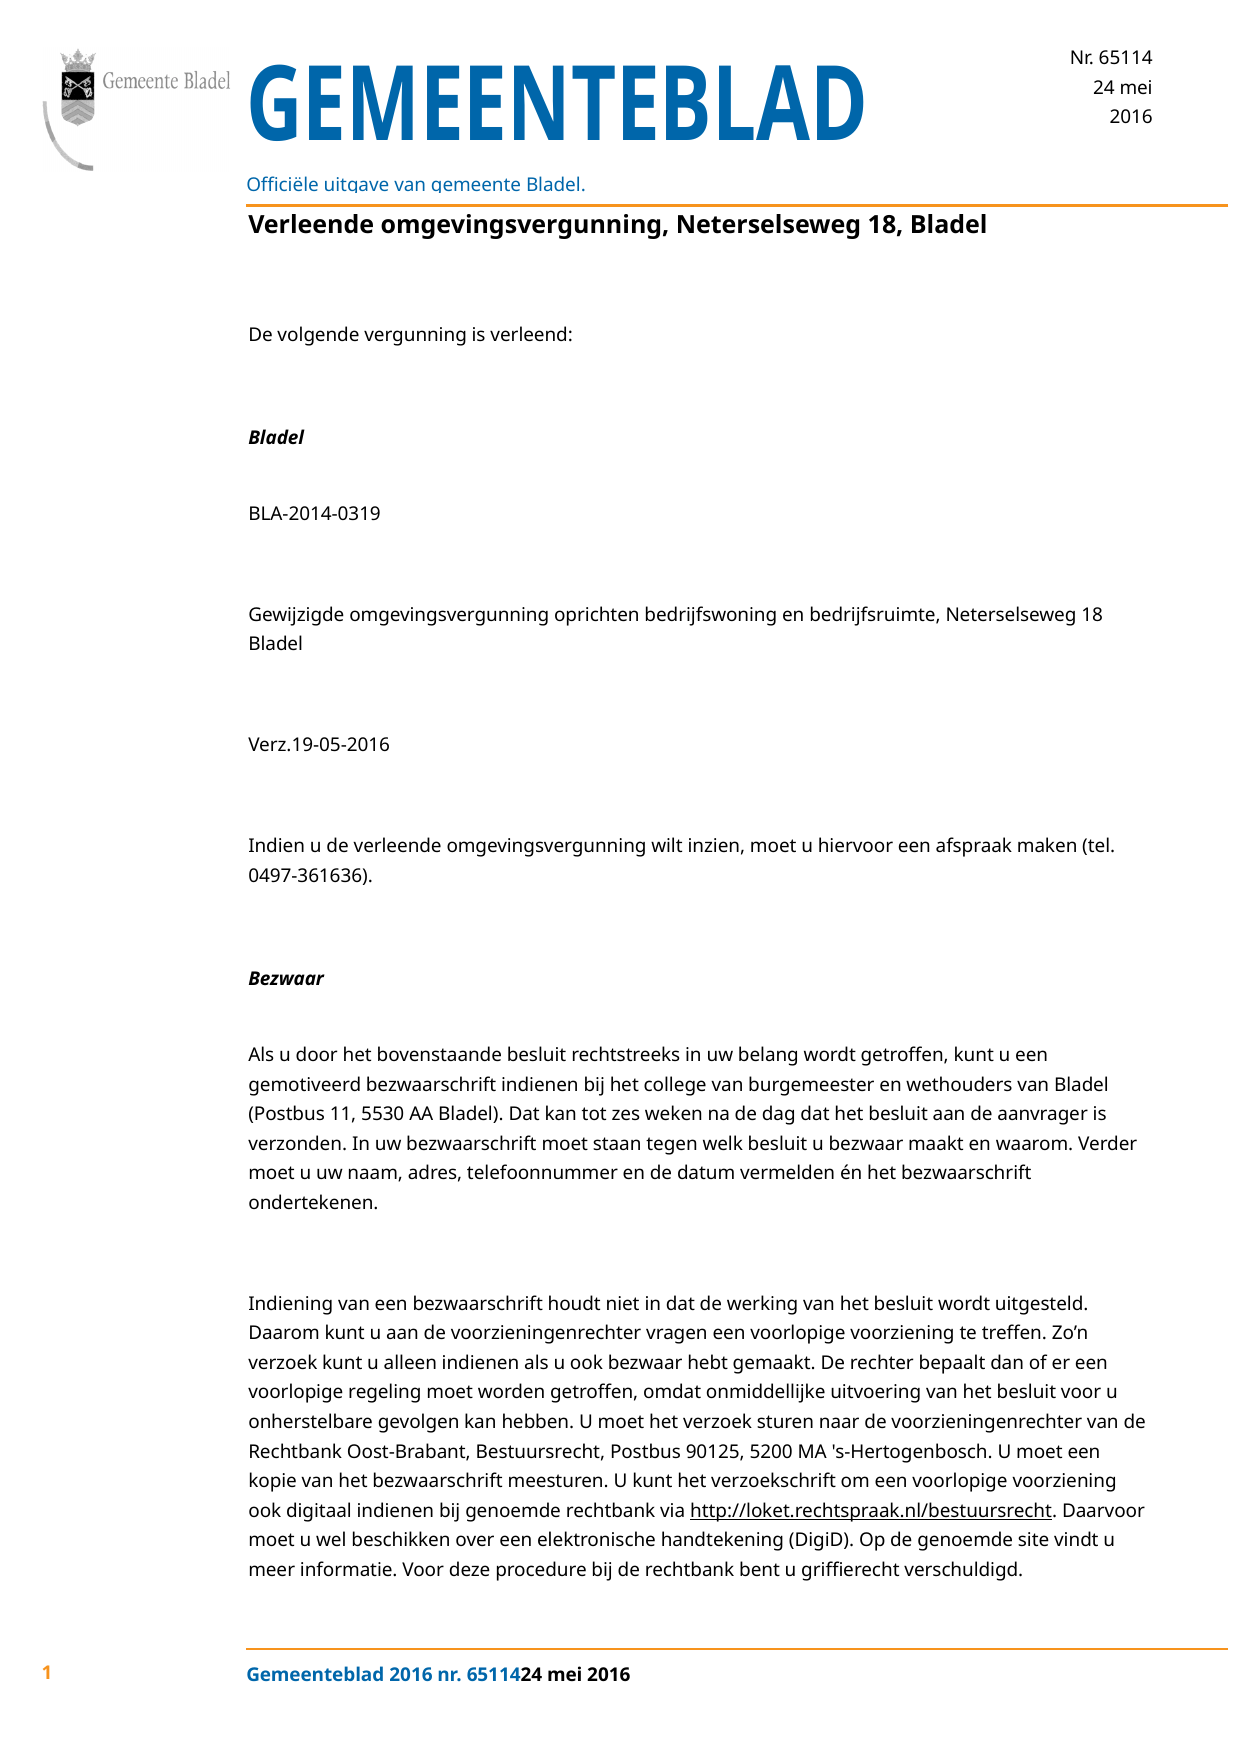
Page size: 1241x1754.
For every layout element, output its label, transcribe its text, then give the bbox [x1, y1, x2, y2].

text Als u door het bovenstaande besluit rechtstreeks in uw belang wordt getroffen, kunt u een gemotiveerd bezwaarschrift indienen bij het college van burgemeester en wethouders van Bladel (Postbus 11, 5530 AA Bladel). Dat kan tot zes weken na de dag dat het besluit aan de aanvrager is verzonden. In uw bezwaarschrift moet staan tegen welk besluit u bezwaar maakt en waarom. Verder moet u uw naam, adres, telefoonnummer en de datum vermelden én het bezwaarschrift ondertekenen. [248, 1041, 1152, 1215]
text Verz.19-05-2016 [248, 731, 1152, 757]
text Indiening van een bezwaarschrift houdt niet in dat de werking van het besluit wordt uitgesteld. Daarom kunt u aan de voorzieningenrechter vragen een voorlopige voorziening te treffen. Zo’n verzoek kunt u alleen indienen als u ook bezwaar hebt gemaakt. De rechter bepaalt dan of er een voorlopige regeling moet worden getroffen, omdat onmiddellijke uitvoering van het besluit voor u onherstelbare gevolgen kan hebben. U moet het verzoek sturen naar de voorzieningenrechter van de Rechtbank Oost-Brabant, Bestuursrecht, Postbus 90125, 5200 MA 's-Hertogenbosch. U moet een kopie van het bezwaarschrift meesturen. U kunt het verzoekschrift om een voorlopige voorziening ook digitaal indienen bij genoemde rechtbank via http://loket.rechtspraak.nl/bestuursrecht. Daarvoor moet u wel beschikken over een elektronische handtekening (DigiD). Op de genoemde site vindt u meer informatie. Voor deze procedure bij de rechtbank bent u griffierecht verschuldigd. [248, 1290, 1152, 1582]
picture [41, 47, 231, 172]
text Verleende omgevingsvergunning, Neterselseweg 18, Bladel [248, 207, 1152, 241]
text Indien u de verleende omgevingsvergunning wilt inzien, moet u hiervoor een afspraak maken (tel. 0497-361636). [248, 832, 1152, 887]
text Gewijzigde omgevingsvergunning oprichten bedrijfswoning en bedrijfsruimte, Neterselseweg 18 Bladel [248, 601, 1152, 656]
text Bladel [248, 424, 1152, 450]
text BLA-2014-0319 [248, 500, 1152, 526]
text De volgende vergunning is verleend: [248, 321, 1152, 346]
text Bezwaar [248, 965, 1152, 991]
